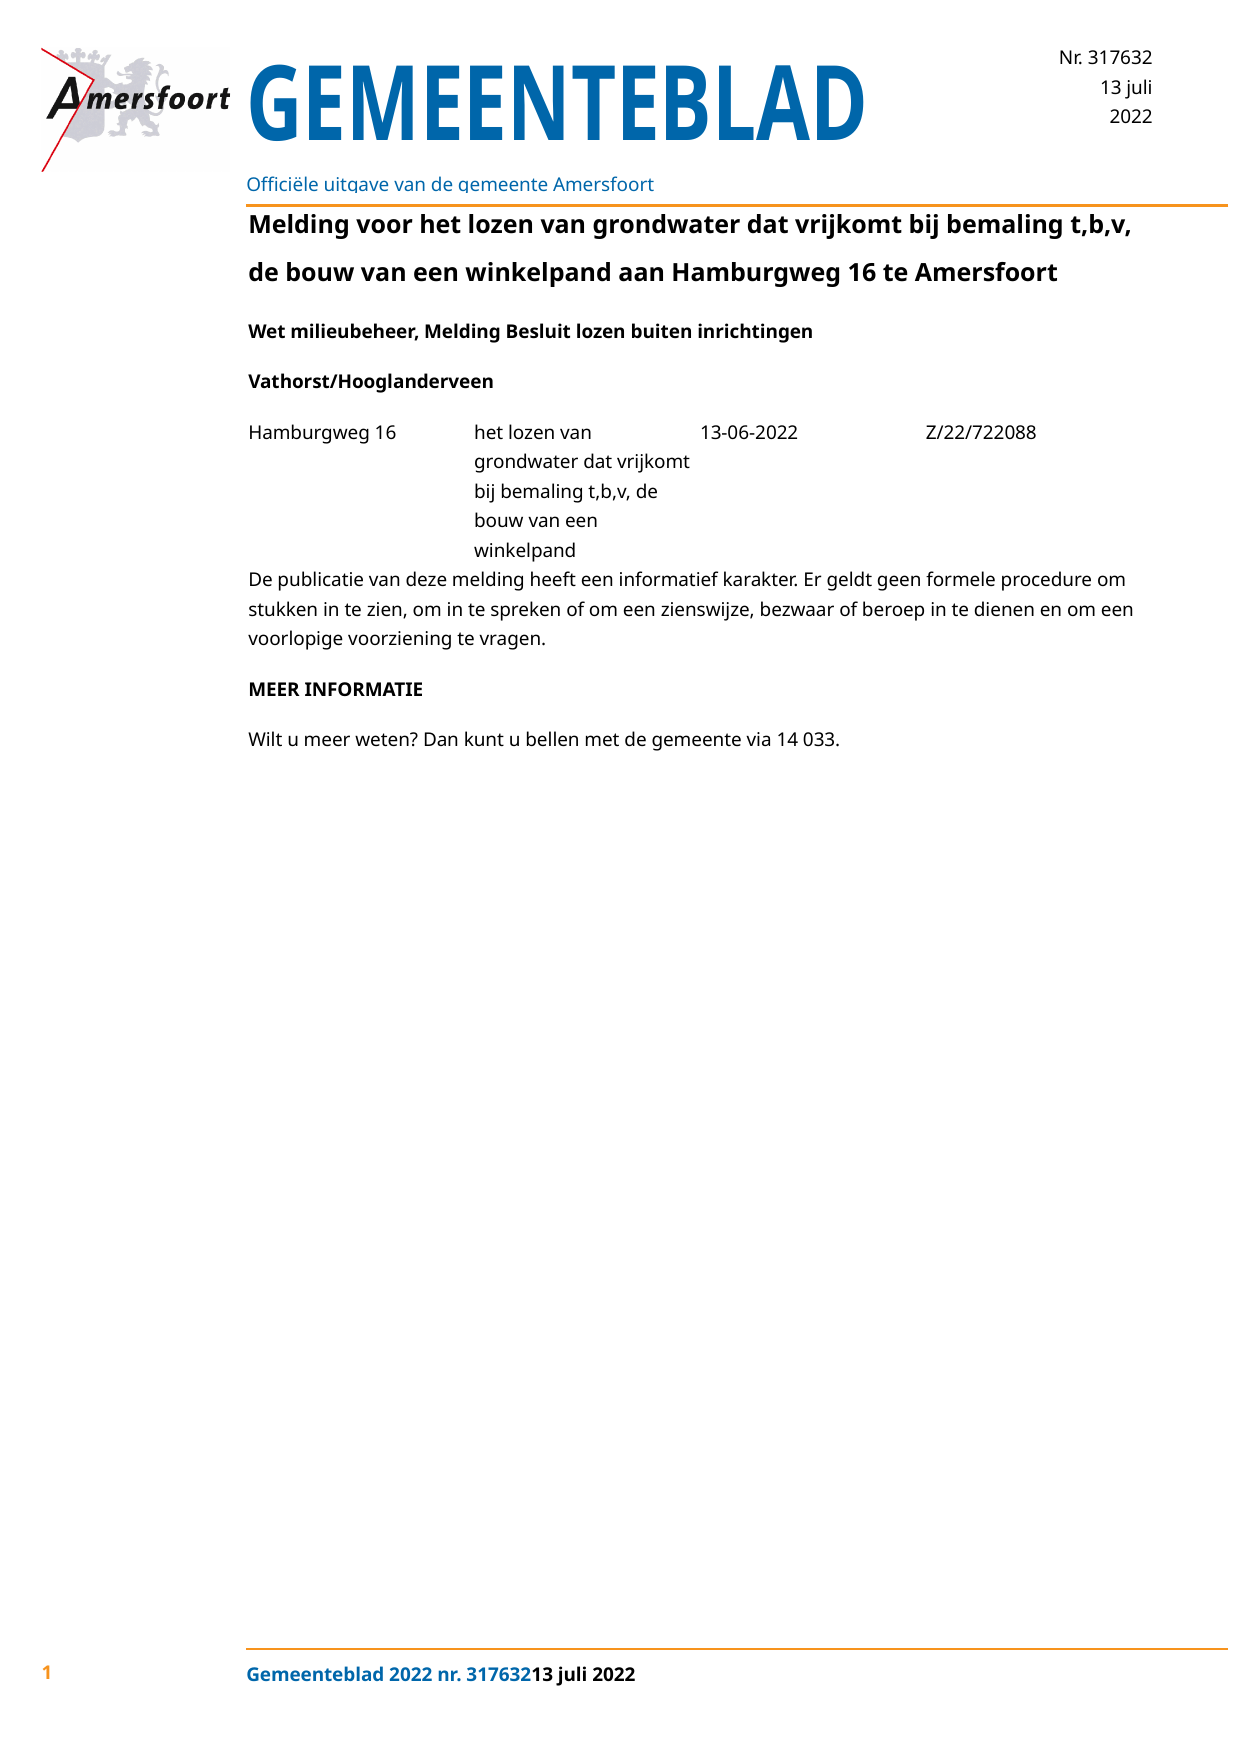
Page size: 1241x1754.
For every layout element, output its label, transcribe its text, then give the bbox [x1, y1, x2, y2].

table_header 13-06-2022 [700, 419, 926, 563]
text Vathorst/Hooglanderveen [248, 368, 1152, 394]
text Melding voor het lozen van grondwater dat vrijkomt bij bemaling t,b,v, de bouw van een winkelpand aan Hamburgweg 16 te Amersfoort [248, 207, 1152, 288]
text MEER INFORMATIE [248, 676, 1152, 701]
text De publicatie van deze melding heeft een informatief karakter. Er geldt geen formele procedure om stukken in te zien, om in te spreken of om een zienswijze, bezwaar of beroep in te dienen en om een voorlopige voorziening te vragen. [248, 566, 1152, 651]
text Wet milieubeheer, Melding Besluit lozen buiten inrichtingen [248, 318, 1152, 344]
text Wilt u meer weten? Dan kunt u bellen met de gemeente via 14 033. [248, 726, 1152, 752]
picture [41, 47, 231, 172]
table_header Hamburgweg 16 [248, 419, 474, 563]
table_header Z/22/722088 [926, 419, 1152, 563]
table_header het lozen van grondwater dat vrijkomt bij bemaling t,b,v, de bouw van een winkelpand [474, 419, 700, 563]
